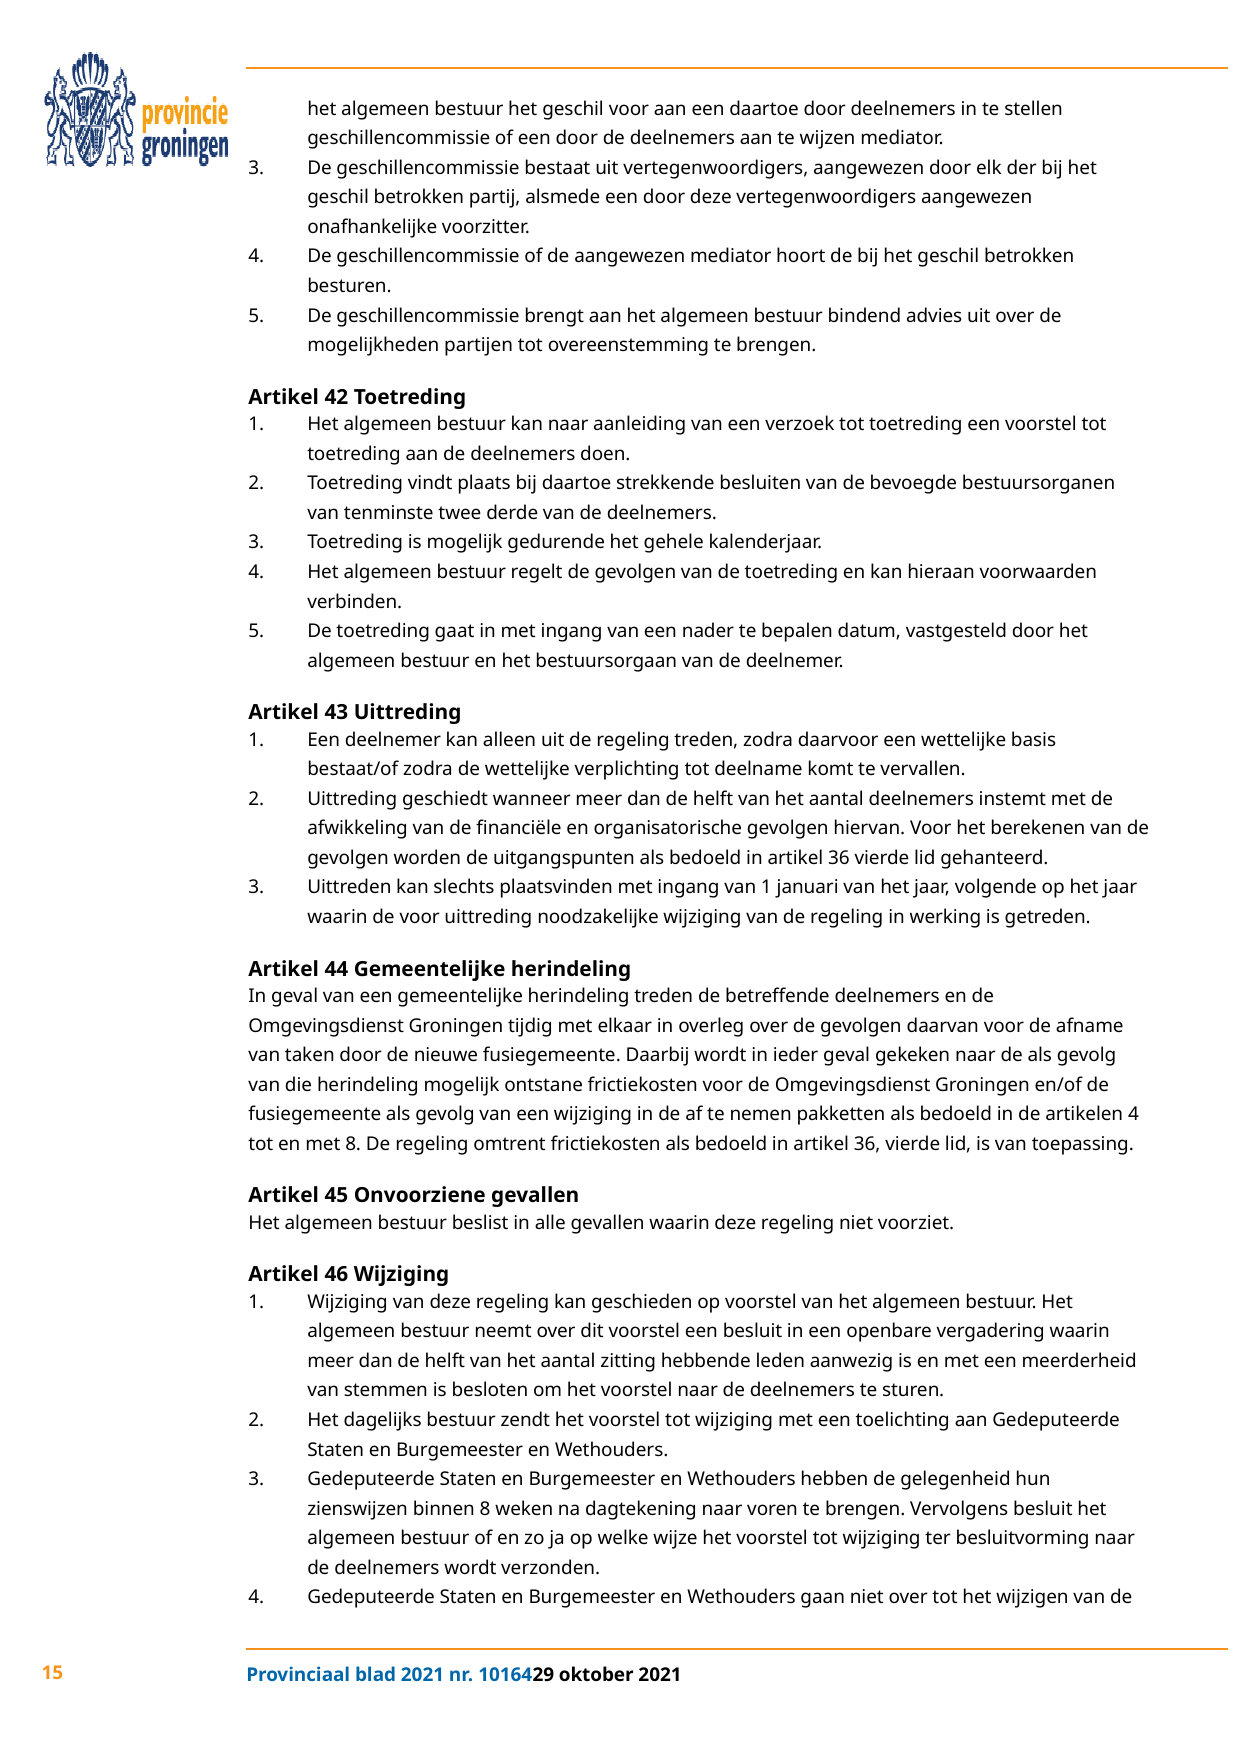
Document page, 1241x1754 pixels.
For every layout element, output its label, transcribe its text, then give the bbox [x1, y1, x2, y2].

list De geschillencommissie brengt aan het algemeen bestuur bindend advies uit over de mogelijkheden partijen tot overeenstemming te brengen. [248, 302, 1152, 357]
picture [41, 47, 231, 172]
list Een deelnemer kan alleen uit de regeling treden, zodra daarvoor een wettelijke basis bestaat/of zodra de wettelijke verplichting tot deelname komt te vervallen. [248, 726, 1152, 781]
text Artikel 46 Wijziging [248, 1259, 1152, 1288]
list De geschillencommissie of de aangewezen mediator hoort de bij het geschil betrokken besturen. [248, 243, 1152, 298]
list De toetreding gaat in met ingang van een nader te bepalen datum, vastgesteld door het algemeen bestuur en het bestuursorgaan van de deelnemer. [248, 617, 1152, 673]
text Artikel 44 Gemeentelijke herindeling [248, 954, 1152, 982]
text Artikel 43 Uittreding [248, 697, 1152, 726]
list Toetreding is mogelijk gedurende het gehele kalenderjaar. [248, 529, 1152, 554]
list Toetreding vindt plaats bij daartoe strekkende besluiten van de bevoegde bestuursorganen van tenminste twee derde van de deelnemers. [248, 469, 1152, 525]
text Het algemeen bestuur beslist in alle gevallen waarin deze regeling niet voorziet. [248, 1209, 1152, 1235]
list het algemeen bestuur het geschil voor aan een daartoe door deelnemers in te stellen geschillencommissie of een door de deelnemers aan te wijzen mediator. [248, 95, 1152, 150]
text In geval van een gemeentelijke herindeling treden de betreffende deelnemers en de Omgevingsdienst Groningen tijdig met elkaar in overleg over de gevolgen daarvan voor de afname van taken door de nieuwe fusiegemeente. Daarbij wordt in ieder geval gekeken naar de als gevolg van die herindeling mogelijk ontstane frictiekosten voor de Omgevingsdienst Groningen en/of de fusiegemeente als gevolg van een wijziging in de af te nemen pakketten als bedoeld in de artikelen 4 tot en met 8. De regeling omtrent frictiekosten als bedoeld in artikel 36, vierde lid, is van toepassing. [248, 982, 1152, 1156]
list Het dagelijks bestuur zendt het voorstel tot wijziging met een toelichting aan Gedeputeerde Staten en Burgemeester en Wethouders. [248, 1406, 1152, 1461]
list Het algemeen bestuur kan naar aanleiding van een verzoek tot toetreding een voorstel tot toetreding aan de deelnemers doen. [248, 410, 1152, 466]
list De geschillencommissie bestaat uit vertegenwoordigers, aangewezen door elk der bij het geschil betrokken partij, alsmede een door deze vertegenwoordigers aangewezen onafhankelijke voorzitter. [248, 154, 1152, 239]
list Wijziging van deze regeling kan geschieden op voorstel van het algemeen bestuur. Het algemeen bestuur neemt over dit voorstel een besluit in een openbare vergadering waarin meer dan de helft van het aantal zitting hebbende leden aanwezig is en met een meerderheid van stemmen is besloten om het voorstel naar de deelnemers te sturen. [248, 1288, 1152, 1402]
list Uittreding geschiedt wanneer meer dan de helft van het aantal deelnemers instemt met de afwikkeling van de financiële en organisatorische gevolgen hiervan. Voor het berekenen van de gevolgen worden de uitgangspunten als bedoeld in artikel 36 vierde lid gehanteerd. [248, 785, 1152, 870]
list Uittreden kan slechts plaatsvinden met ingang van 1 januari van het jaar, volgende op het jaar waarin de voor uittreding noodzakelijke wijziging van de regeling in werking is getreden. [248, 874, 1152, 929]
list Gedeputeerde Staten en Burgemeester en Wethouders hebben de gelegenheid hun zienswijzen binnen 8 weken na dagtekening naar voren te brengen. Vervolgens besluit het algemeen bestuur of en zo ja op welke wijze het voorstel tot wijziging ter besluitvorming naar de deelnemers wordt verzonden. [248, 1465, 1152, 1580]
text Artikel 42 Toetreding [248, 382, 1152, 410]
list Het algemeen bestuur regelt de gevolgen van de toetreding en kan hieraan voorwaarden verbinden. [248, 558, 1152, 613]
list Gedeputeerde Staten en Burgemeester en Wethouders gaan niet over tot het wijzigen van de [248, 1584, 1152, 1609]
text Artikel 45 Onvoorziene gevallen [248, 1181, 1152, 1209]
